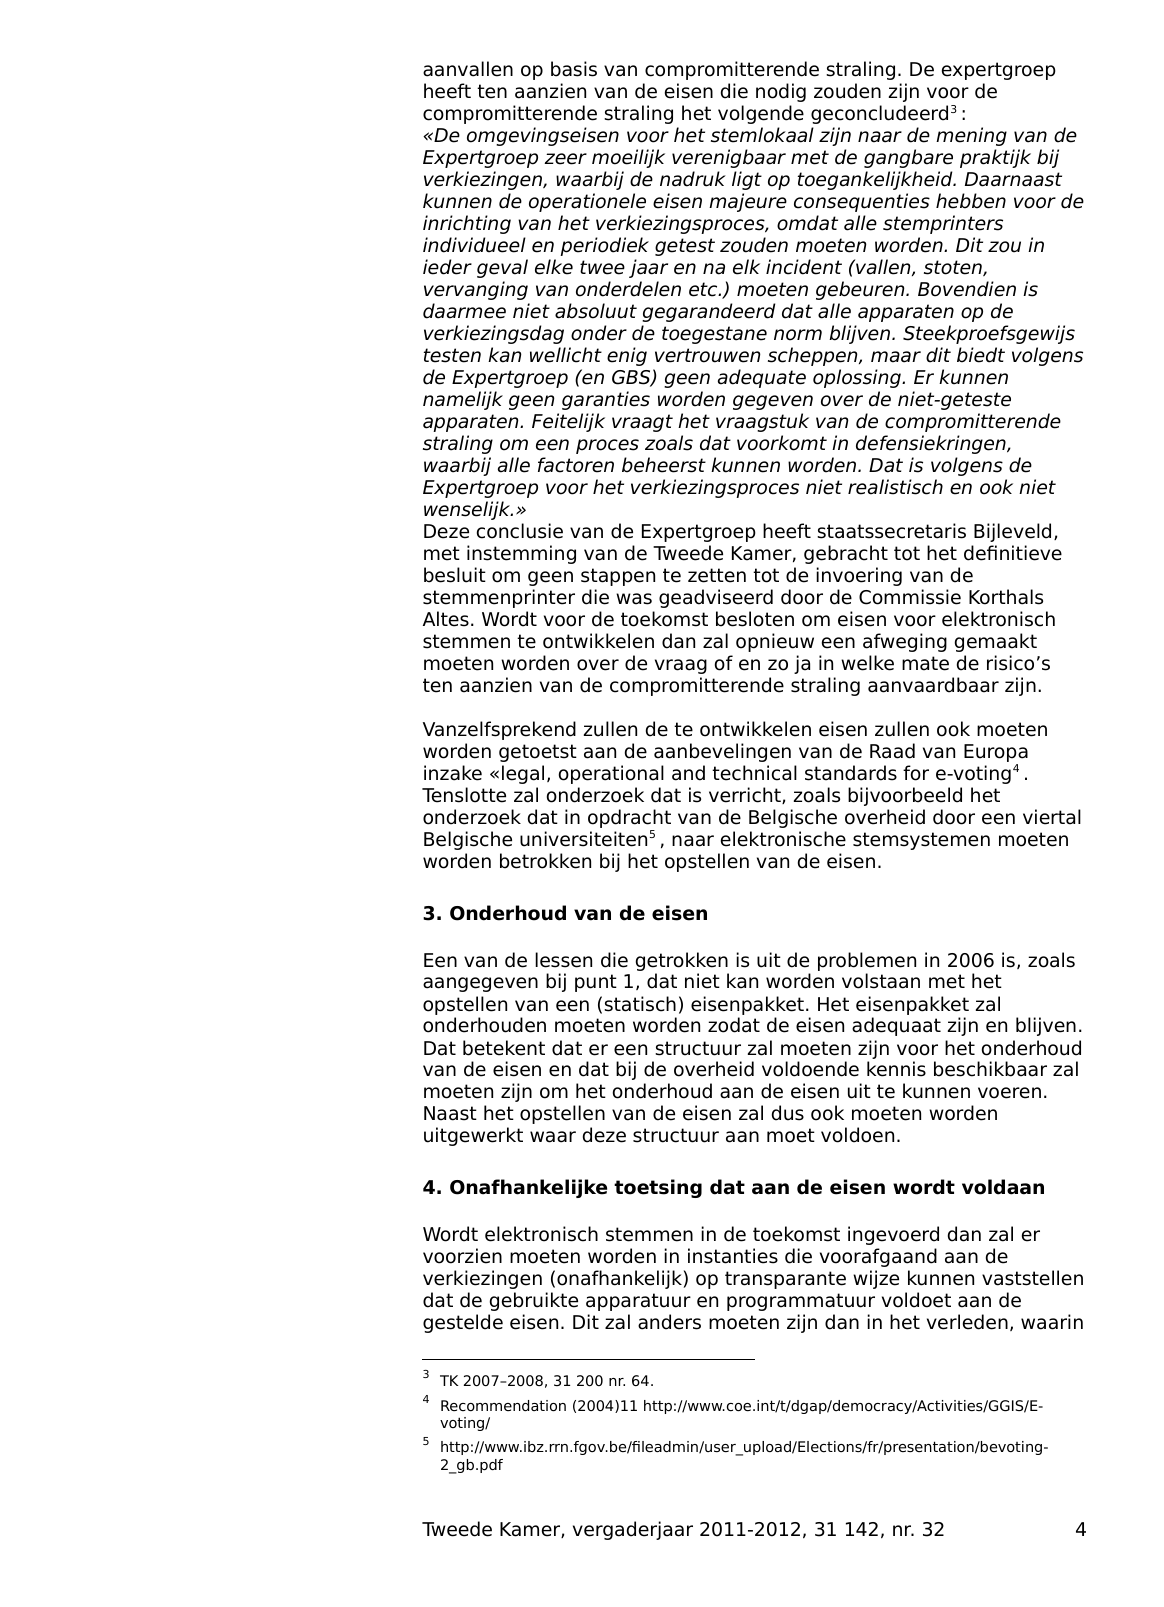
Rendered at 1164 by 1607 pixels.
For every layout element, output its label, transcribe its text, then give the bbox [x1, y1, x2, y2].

subtitle 4. Onafhankelijke toetsing dat aan de eisen wordt voldaan [422, 1177, 1087, 1199]
text TK 2007–2008, 31 200 nr. 64. [422, 1368, 1087, 1391]
text Deze conclusie van de Expertgroep heeft staatssecretaris Bijleveld, met instemming van de Tweede Kamer, gebracht tot het definitieve besluit om geen stappen te zetten tot de invoering van de stemmenprinter die was geadviseerd door de Commissie Korthals Altes. Wordt voor de toekomst besloten om eisen voor elektronisch stemmen te ontwikkelen dan zal opnieuw een afweging gemaakt moeten worden over de vraag of en zo ja in welke mate de risico’s ten aanzien van de compromitterende straling aanvaardbaar zijn. [422, 521, 1087, 696]
text «De omgevingseisen voor het stemlokaal zijn naar de mening van de Expertgroep zeer moeilijk verenigbaar met de gangbare praktijk bij verkiezingen, waarbij de nadruk ligt op toegankelijkheid. Daarnaast kunnen de operationele eisen majeure consequenties hebben voor de inrichting van het verkiezingsproces, omdat alle stemprinters individueel en periodiek getest zouden moeten worden. Dit zou in ieder geval elke twee jaar en na elk incident (vallen, stoten, vervanging van onderdelen etc.) moeten gebeuren. Bovendien is daarmee niet absoluut gegarandeerd dat alle apparaten op de verkiezingsdag onder de toegestane norm blijven. Steekproefsgewijs testen kan wellicht enig vertrouwen scheppen, maar dit biedt volgens de Expertgroep (en GBS) geen adequate oplossing. Er kunnen namelijk geen garanties worden gegeven over de niet-geteste apparaten. Feitelijk vraagt het vraagstuk van de compromitterende straling om een proces zoals dat voorkomt in defensiekringen, waarbij alle factoren beheerst kunnen worden. Dat is volgens de Expertgroep voor het verkiezingsproces niet realistisch en ook niet wenselijk.» [422, 125, 1087, 521]
subtitle 3. Onderhoud van de eisen [422, 902, 1087, 924]
text Een van de lessen die getrokken is uit de problemen in 2006 is, zoals aangegeven bij punt 1, dat niet kan worden volstaan met het opstellen van een (statisch) eisenpakket. Het eisenpakket zal onderhouden moeten worden zodat de eisen adequaat zijn en blijven. Dat betekent dat er een structuur zal moeten zijn voor het onderhoud van de eisen en dat bij de overheid voldoende kennis beschikbaar zal moeten zijn om het onderhoud aan de eisen uit te kunnen voeren. Naast het opstellen van de eisen zal dus ook moeten worden uitgewerkt waar deze structuur aan moet voldoen. [422, 949, 1087, 1147]
text aanvallen op basis van compromitterende straling. De expertgroep heeft ten aanzien van de eisen die nodig zouden zijn voor de compromitterende straling het volgende geconcludeerd: [422, 59, 1087, 125]
text http://www.ibz.rrn.fgov.be/fileadmin/user_upload/Elections/fr/presentation/bevoting-2_gb.pdf [422, 1435, 1087, 1474]
text Wordt elektronisch stemmen in de toekomst ingevoerd dan zal er voorzien moeten worden in instanties die voorafgaand aan de verkiezingen (onafhankelijk) op transparante wijze kunnen vaststellen dat de gebruikte apparatuur en programmatuur voldoet aan de gestelde eisen. Dit zal anders moeten zijn dan in het verleden, waarin [422, 1224, 1087, 1334]
text Vanzelfsprekend zullen de te ontwikkelen eisen zullen ook moeten worden getoetst aan de aanbevelingen van de Raad van Europa inzake «legal, operational and technical standards for e-voting. Tenslotte zal onderzoek dat is verricht, zoals bijvoorbeeld het onderzoek dat in opdracht van de Belgische overheid door een viertal Belgische universiteiten, naar elektronische stemsystemen moeten worden betrokken bij het opstellen van de eisen. [422, 719, 1087, 872]
text Recommendation (2004)11 http://www.coe.int/t/dgap/democracy/Activities/GGIS/E-voting/ [422, 1393, 1087, 1432]
